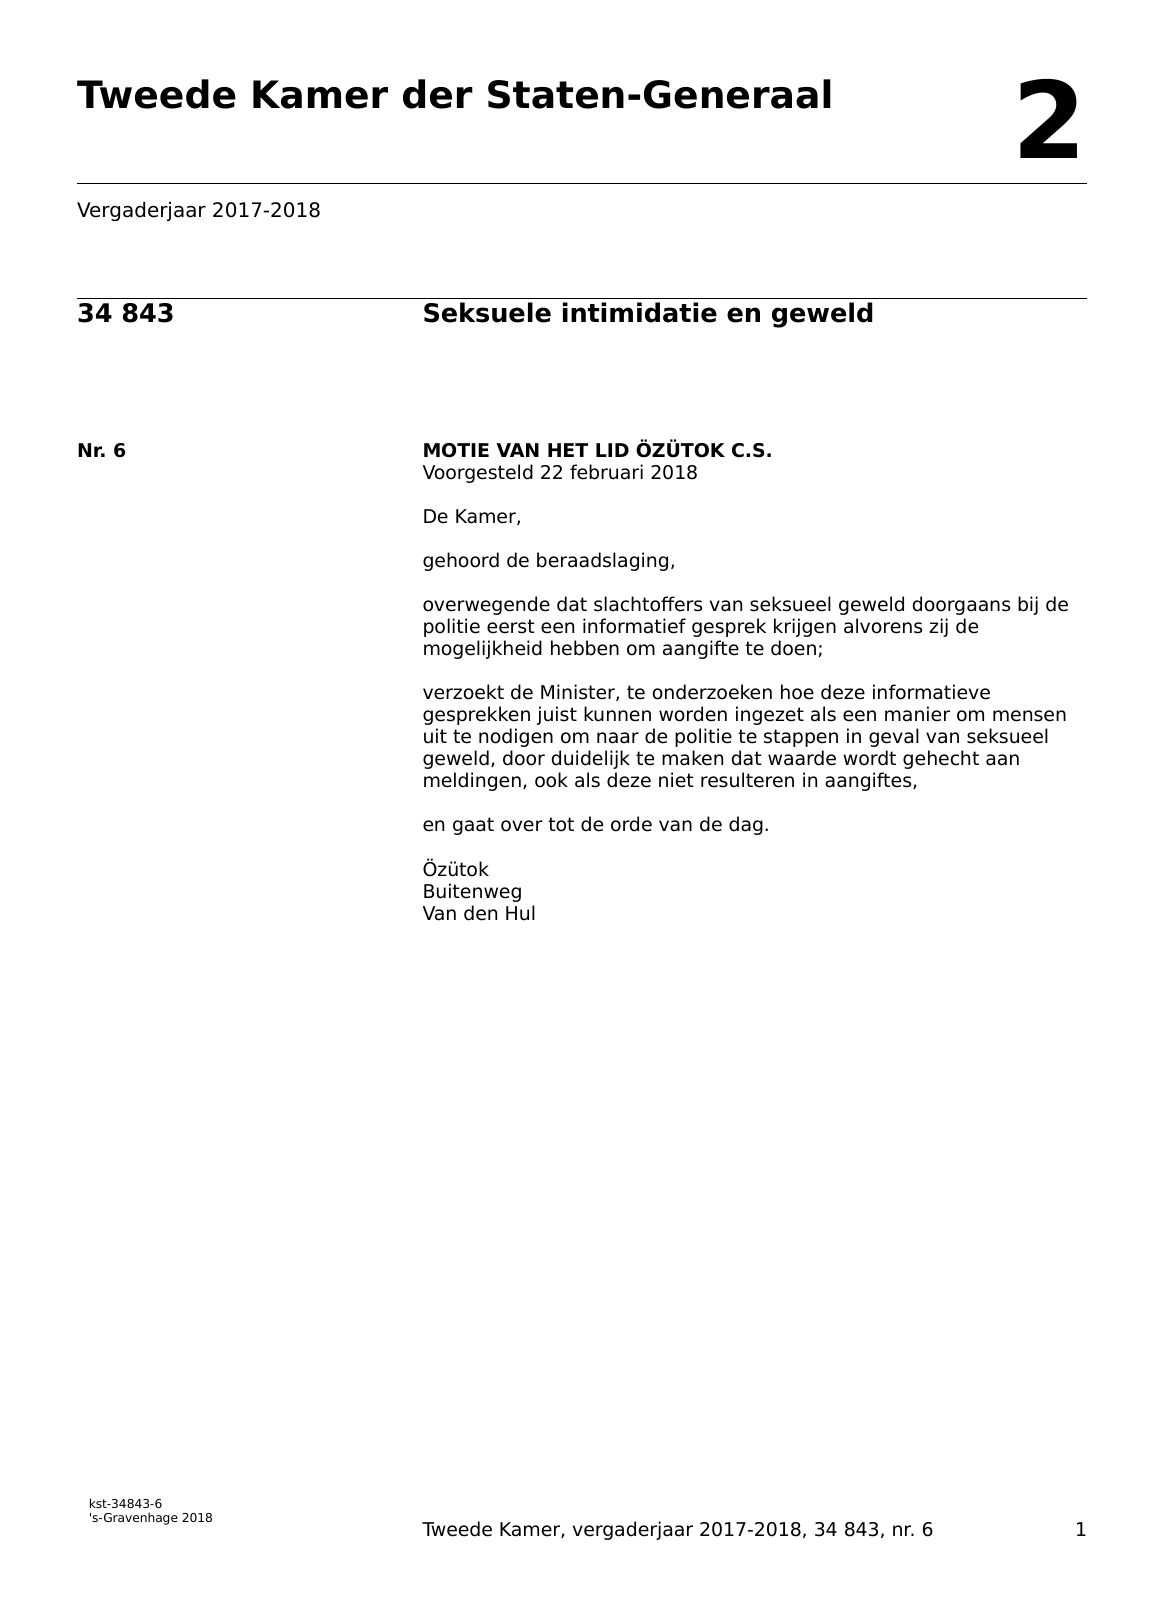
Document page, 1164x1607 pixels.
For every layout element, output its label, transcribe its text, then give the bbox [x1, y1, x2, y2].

text kst-34843-6 [88, 1497, 323, 1511]
text Buitenweg [422, 881, 1087, 902]
text verzoekt de Minister, te onderzoeken hoe deze informatieve gesprekken juist kunnen worden ingezet als een manier om mensen uit te nodigen om naar de politie te stappen in geval van seksueel geweld, door duidelijk te maken dat waarde wordt gehecht aan meldingen, ook als deze niet resulteren in aangiftes, [422, 682, 1087, 792]
text en gaat over tot de orde van de dag. [422, 814, 1087, 836]
text Özütok [422, 858, 1087, 881]
table_cell Vergaderjaar 2017-2018 [77, 184, 1087, 298]
subtitle Nr. 6 MOTIE VAN HET LID ÖZÜTOK C.S. [77, 440, 1087, 462]
text Voorgesteld 22 februari 2018 [422, 462, 1087, 484]
text De Kamer, [422, 506, 1087, 528]
text overwegende dat slachtoffers van seksueel geweld doorgaans bij de politie eerst een informatief gesprek krijgen alvorens zij de mogelijkheid hebben om aangifte te doen; [422, 594, 1087, 660]
table_header 2 [886, 59, 1087, 183]
text gehoord de beraadslaging, [422, 550, 1087, 572]
text 's-Gravenhage 2018 [88, 1511, 323, 1525]
text Van den Hul [422, 902, 1087, 924]
table_header Tweede Kamer der Staten-Generaal [77, 59, 886, 183]
subtitle 34 843 Seksuele intimidatie en geweld [77, 299, 1087, 329]
